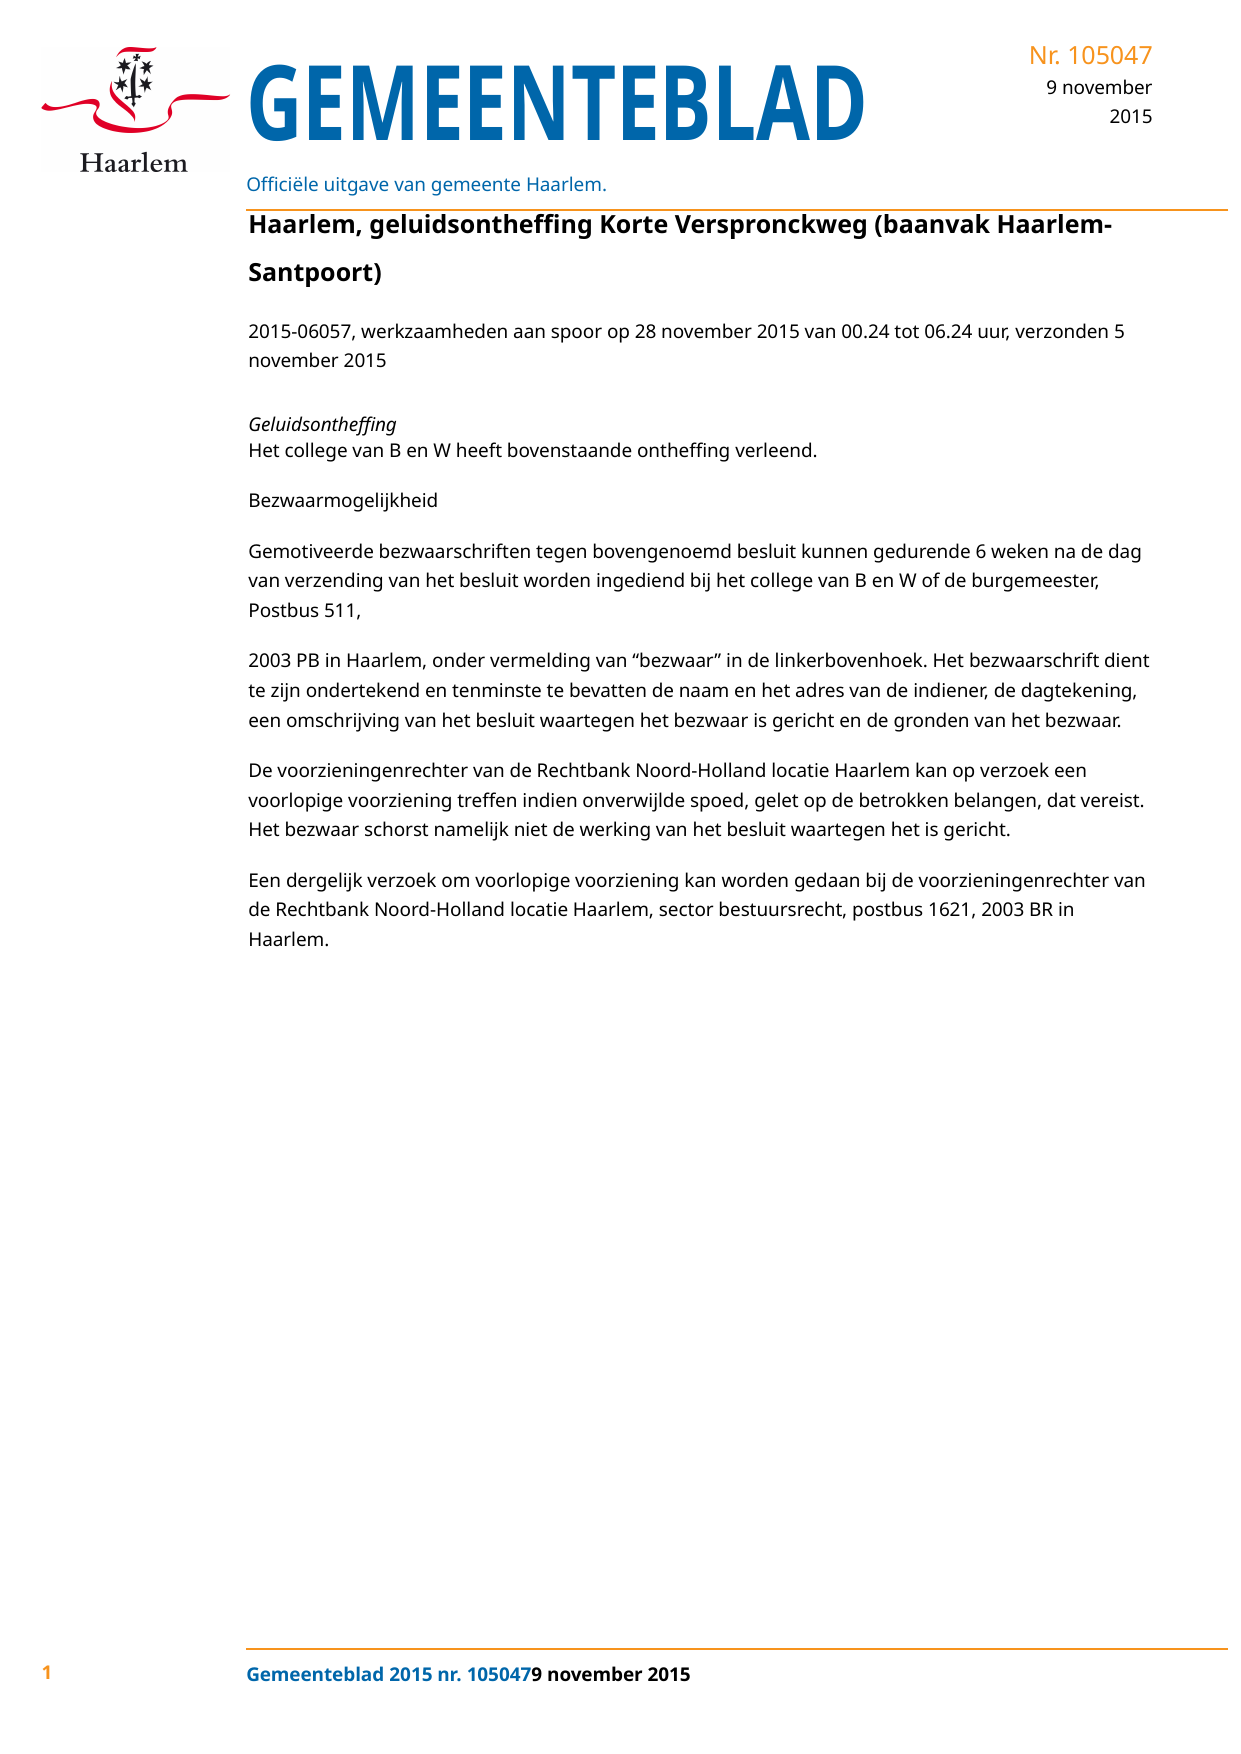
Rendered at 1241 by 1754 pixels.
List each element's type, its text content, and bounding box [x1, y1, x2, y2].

text Een dergelijk verzoek om voorlopige voorziening kan worden gedaan bij de voorzieningenrechter van de Rechtbank Noord-Holland locatie Haarlem, sector bestuursrecht, postbus 1621, 2003 BR in Haarlem. [248, 867, 1152, 952]
text 2015-06057, werkzaamheden aan spoor op 28 november 2015 van 00.24 tot 06.24 uur, verzonden 5 november 2015 [248, 318, 1152, 373]
text Bezwaarmogelijkheid [248, 488, 1152, 513]
picture [41, 47, 231, 172]
text 2003 PB in Haarlem, onder vermelding van “bezwaar” in de linkerbovenhoek. Het bezwaarschrift dient te zijn ondertekend en tenminste te bevatten de naam en het adres van de indiener, de dagtekening, een omschrijving van het besluit waartegen het bezwaar is gericht en de gronden van het bezwaar. [248, 648, 1152, 732]
text Geluidsontheffing [248, 411, 1152, 437]
text Haarlem, geluidsontheffing Korte Verspronckweg (baanvak Haarlem-Santpoort) [248, 211, 1152, 288]
text Het college van B en W heeft bovenstaande ontheffing verleend. [248, 437, 1152, 463]
text Gemotiveerde bezwaarschriften tegen bovengenoemd besluit kunnen gedurende 6 weken na de dag van verzending van het besluit worden ingediend bij het college van B en W of de burgemeester, Postbus 511, [248, 538, 1152, 623]
text De voorzieningenrechter van de Rechtbank Noord-Holland locatie Haarlem kan op verzoek een voorlopige voorziening treffen indien onverwijlde spoed, gelet op de betrokken belangen, dat vereist. Het bezwaar schorst namelijk niet de werking van het besluit waartegen het is gericht. [248, 757, 1152, 842]
